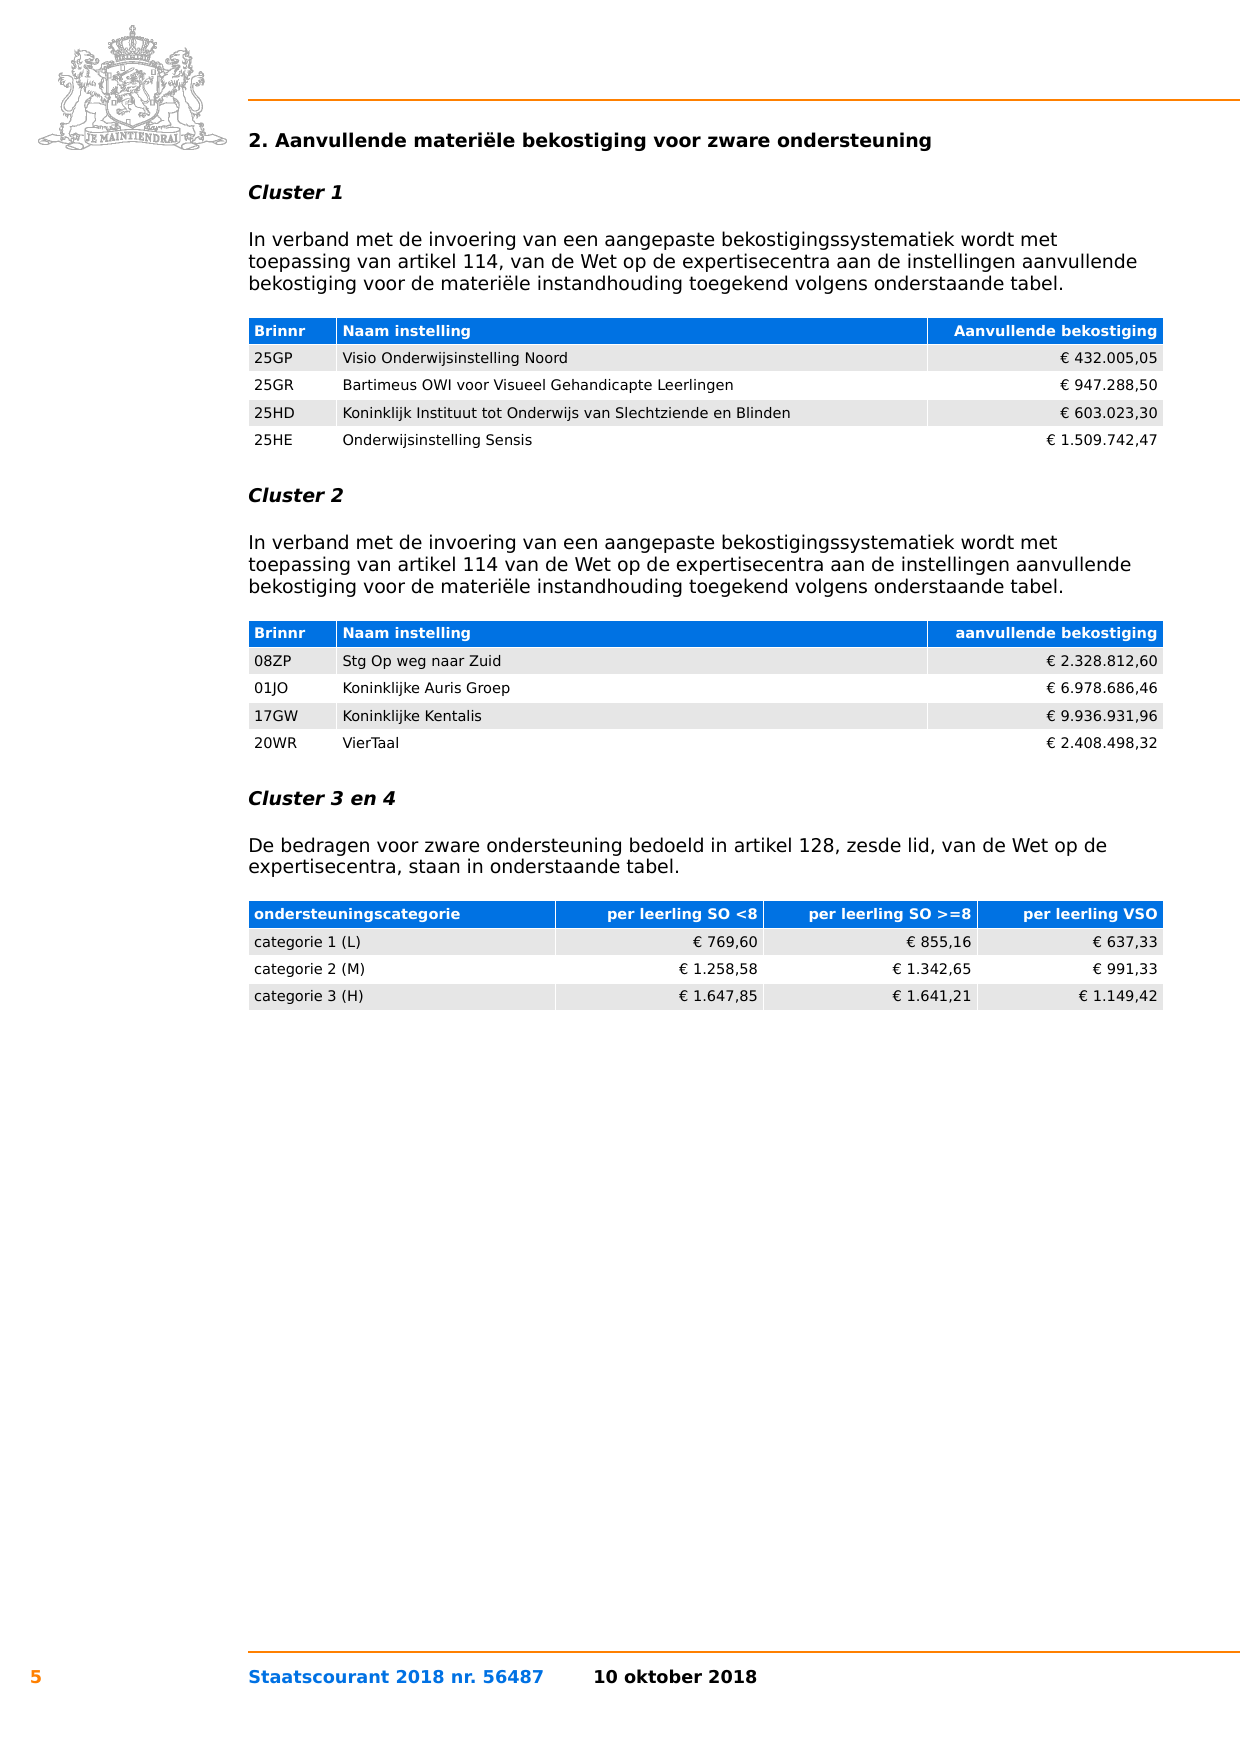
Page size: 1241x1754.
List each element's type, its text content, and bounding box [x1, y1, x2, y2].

table_cell 08ZP [249, 648, 336, 674]
table_header per leerling SO <8 [556, 901, 763, 928]
table_cell € 769,60 [556, 929, 763, 955]
table_cell € 9.936.931,96 [928, 703, 1163, 729]
table_header per leerling SO >=8 [764, 901, 977, 928]
table_cell 20WR [249, 730, 336, 756]
table_cell 25GR [249, 373, 336, 399]
table_cell Visio Onderwijsinstelling Noord [337, 345, 927, 371]
text De bedragen voor zware ondersteuning bedoeld in artikel 128, zesde lid, van de Wet op de expertisecentra, staan in onderstaande tabel. [248, 834, 1163, 878]
table_cell € 1.342,65 [764, 956, 977, 982]
table_cell € 947.288,50 [928, 373, 1163, 399]
table_cell Koninklijke Auris Groep [337, 675, 927, 702]
table_header ondersteuningscategorie [249, 901, 555, 928]
table_cell 01JO [249, 675, 336, 702]
table_cell € 6.978.686,46 [928, 675, 1163, 702]
picture [38, 25, 227, 150]
table_cell € 1.647,85 [556, 984, 763, 1010]
text In verband met de invoering van een aangepaste bekostigingssystematiek wordt met toepassing van artikel 114, van de Wet op de expertisecentra aan de instellingen aanvullende bekostiging voor de materiële instandhouding toegekend volgens onderstaande tabel. [248, 229, 1163, 295]
table_header Aanvullende bekostiging [928, 318, 1163, 344]
table_header aanvullende bekostiging [928, 621, 1163, 647]
text In verband met de invoering van een aangepaste bekostigingssystematiek wordt met toepassing van artikel 114 van de Wet op de expertisecentra aan de instellingen aanvullende bekostiging voor de materiële instandhouding toegekend volgens onderstaande tabel. [248, 532, 1163, 598]
table_cell categorie 1 (L) [249, 929, 555, 955]
table_cell Stg Op weg naar Zuid [337, 648, 927, 674]
table_cell € 1.509.742,47 [928, 427, 1163, 454]
table_cell 25HD [249, 400, 336, 426]
table_cell 25HE [249, 427, 336, 454]
table_header Naam instelling [337, 621, 927, 647]
table_cell VierTaal [337, 730, 927, 756]
table_cell Bartimeus OWI voor Visueel Gehandicapte Leerlingen [337, 373, 927, 399]
table_cell € 2.328.812,60 [928, 648, 1163, 674]
table_cell categorie 2 (M) [249, 956, 555, 982]
table_cell categorie 3 (H) [249, 984, 555, 1010]
table_cell 25GP [249, 345, 336, 371]
table_header per leerling VSO [978, 901, 1163, 928]
table_cell € 2.408.498,32 [928, 730, 1163, 756]
table_cell € 991,33 [978, 956, 1163, 982]
table_header Naam instelling [337, 318, 927, 344]
table_cell € 637,33 [978, 929, 1163, 955]
table_cell € 1.149,42 [978, 984, 1163, 1010]
table_header Brinnr [249, 621, 336, 647]
table_cell € 603.023,30 [928, 400, 1163, 426]
subtitle 2. Aanvullende materiële bekostiging voor zware ondersteuning [248, 130, 1163, 152]
subtitle Cluster 1 [248, 182, 1163, 204]
table_cell Koninklijk Instituut tot Onderwijs van Slechtziende en Blinden [337, 400, 927, 426]
table_cell 17GW [249, 703, 336, 729]
table_cell Onderwijsinstelling Sensis [337, 427, 927, 454]
table_header Brinnr [249, 318, 336, 344]
table_cell Koninklijke Kentalis [337, 703, 927, 729]
subtitle Cluster 3 en 4 [248, 787, 1163, 809]
subtitle Cluster 2 [248, 485, 1163, 507]
table_cell € 1.258,58 [556, 956, 763, 982]
table_cell € 432.005,05 [928, 345, 1163, 371]
table_cell € 1.641,21 [764, 984, 977, 1010]
table_cell € 855,16 [764, 929, 977, 955]
